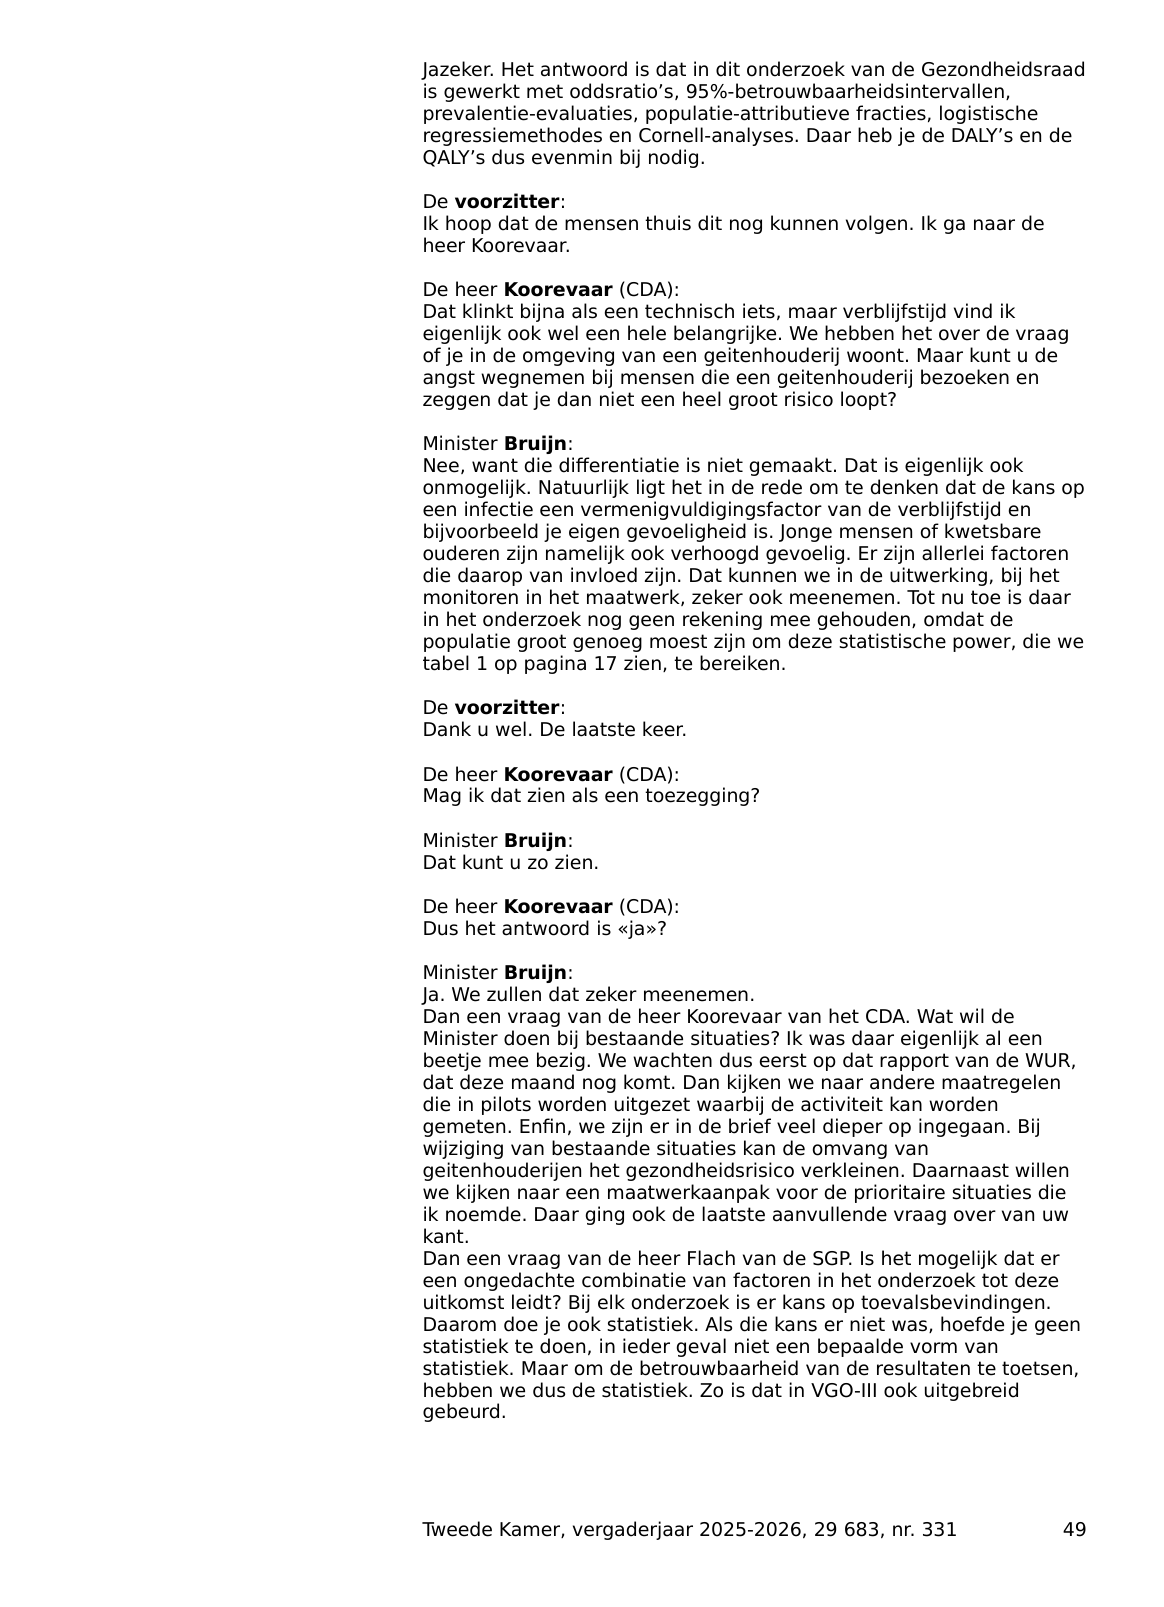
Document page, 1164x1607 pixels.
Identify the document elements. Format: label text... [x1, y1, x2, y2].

text Dan een vraag van de heer Flach van de SGP. Is het mogelijk dat er een ongedachte combinatie van factoren in het onderzoek tot deze uitkomst leidt? Bij elk onderzoek is er kans op toevalsbevindingen. Daarom doe je ook statistiek. Als die kans er niet was, hoefde je geen statistiek te doen, in ieder geval niet een bepaalde vorm van statistiek. Maar om de betrouwbaarheid van de resultaten te toetsen, hebben we dus de statistiek. Zo is dat in VGO-III ook uitgebreid gebeurd. [422, 1248, 1087, 1423]
text De heer Koorevaar (CDA): [422, 896, 1087, 918]
text De heer Koorevaar (CDA): [422, 763, 1087, 785]
text Ja. We zullen dat zeker meenemen. [422, 984, 1087, 1006]
text De voorzitter: [422, 191, 1087, 213]
text Minister Bruijn: [422, 829, 1087, 852]
text Minister Bruijn: [422, 433, 1087, 455]
text Dat kunt u zo zien. [422, 852, 1087, 873]
text Dan een vraag van de heer Koorevaar van het CDA. Wat wil de Minister doen bij bestaande situaties? Ik was daar eigenlijk al een beetje mee bezig. We wachten dus eerst op dat rapport van de WUR, dat deze maand nog komt. Dan kijken we naar andere maatregelen die in pilots worden uitgezet waarbij de activiteit kan worden gemeten. Enfin, we zijn er in de brief veel dieper op ingegaan. Bij wijziging van bestaande situaties kan de omvang van geitenhouderijen het gezondheidsrisico verkleinen. Daarnaast willen we kijken naar een maatwerkaanpak voor de prioritaire situaties die ik noemde. Daar ging ook de laatste aanvullende vraag over van uw kant. [422, 1006, 1087, 1248]
text De voorzitter: [422, 697, 1087, 719]
text Nee, want die differentiatie is niet gemaakt. Dat is eigenlijk ook onmogelijk. Natuurlijk ligt het in de rede om te denken dat de kans op een infectie een vermenigvuldigingsfactor van de verblijfstijd en bijvoorbeeld je eigen gevoeligheid is. Jonge mensen of kwetsbare ouderen zijn namelijk ook verhoogd gevoelig. Er zijn allerlei factoren die daarop van invloed zijn. Dat kunnen we in de uitwerking, bij het monitoren in het maatwerk, zeker ook meenemen. Tot nu toe is daar in het onderzoek nog geen rekening mee gehouden, omdat de populatie groot genoeg moest zijn om deze statistische power, die we tabel 1 op pagina 17 zien, te bereiken. [422, 455, 1087, 675]
text Minister Bruijn: [422, 962, 1087, 984]
text Dat klinkt bijna als een technisch iets, maar verblijfstijd vind ik eigenlijk ook wel een hele belangrijke. We hebben het over de vraag of je in de omgeving van een geitenhouderij woont. Maar kunt u de angst wegnemen bij mensen die een geitenhouderij bezoeken en zeggen dat je dan niet een heel groot risico loopt? [422, 301, 1087, 411]
text Dank u wel. De laatste keer. [422, 719, 1087, 741]
text Ik hoop dat de mensen thuis dit nog kunnen volgen. Ik ga naar de heer Koorevaar. [422, 213, 1087, 257]
text Jazeker. Het antwoord is dat in dit onderzoek van de Gezondheidsraad is gewerkt met oddsratio’s, 95%-betrouwbaarheidsintervallen, prevalentie-evaluaties, populatie-attributieve fracties, logistische regressiemethodes en Cornell-analyses. Daar heb je de DALY’s en de QALY’s dus evenmin bij nodig. [422, 59, 1087, 169]
text De heer Koorevaar (CDA): [422, 279, 1087, 301]
text Dus het antwoord is «ja»? [422, 918, 1087, 940]
text Mag ik dat zien als een toezegging? [422, 785, 1087, 807]
